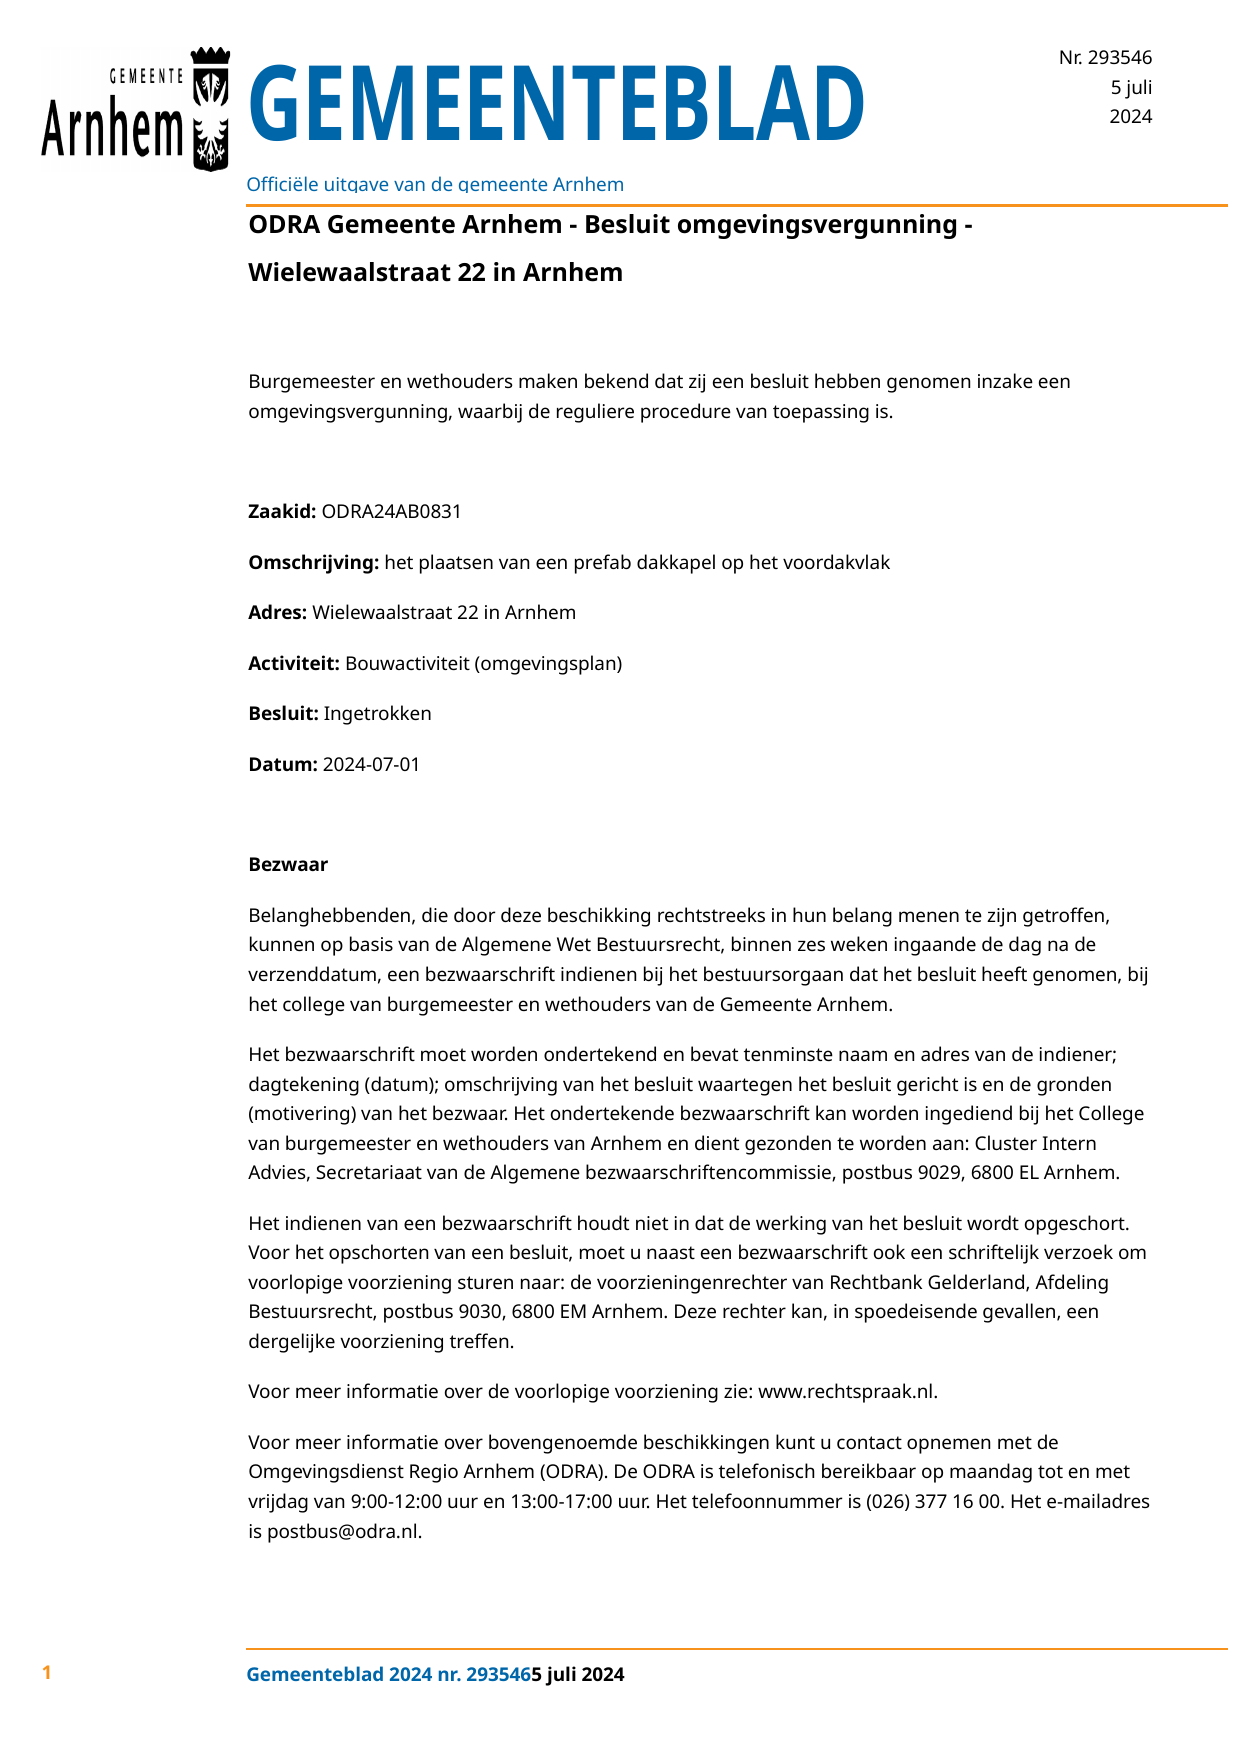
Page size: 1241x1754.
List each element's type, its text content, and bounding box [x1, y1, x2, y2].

text Activiteit: Bouwactiviteit (omgevingsplan) [248, 650, 1152, 676]
text ODRA Gemeente Arnhem - Besluit omgevingsvergunning - Wielewaalstraat 22 in Arnhem [248, 207, 1152, 288]
text Het indienen van een bezwaarschrift houdt niet in dat de werking van het besluit wordt opgeschort. Voor het opschorten van een besluit, moet u naast een bezwaarschrift ook een schriftelijk verzoek om voorlopige voorziening sturen naar: de voorzieningenrechter van Rechtbank Gelderland, Afdeling Bestuursrecht, postbus 9030, 6800 EM Arnhem. Deze rechter kan, in spoedeisende gevallen, een dergelijke voorziening treffen. [248, 1210, 1152, 1354]
text Adres: Wielewaalstraat 22 in Arnhem [248, 599, 1152, 625]
text Belanghebbenden, die door deze beschikking rechtstreeks in hun belang menen te zijn getroffen, kunnen op basis van de Algemene Wet Bestuursrecht, binnen zes weken ingaande de dag na de verzenddatum, een bezwaarschrift indienen bij het bestuursorgaan dat het besluit heeft genomen, bij het college van burgemeester en wethouders van de Gemeente Arnhem. [248, 902, 1152, 1017]
text Datum: 2024-07-01 [248, 751, 1152, 777]
text Bezwaar [248, 852, 1152, 877]
text Voor meer informatie over bovengenoemde beschikkingen kunt u contact opnemen met de Omgevingsdienst Regio Arnhem (ODRA). De ODRA is telefonisch bereikbaar op maandag tot en met vrijdag van 9:00-12:00 uur en 13:00-17:00 uur. Het telefoonnummer is (026) 377 16 00. Het e-mailadres is postbus@odra.nl. [248, 1429, 1152, 1544]
text Omschrijving: het plaatsen van een prefab dakkapel op het voordakvlak [248, 549, 1152, 575]
text Zaakid: ODRA24AB0831 [248, 499, 1152, 524]
text Burgemeester en wethouders maken bekend dat zij een besluit hebben genomen inzake een omgevingsvergunning, waarbij de reguliere procedure van toepassing is. [248, 368, 1152, 424]
text Voor meer informatie over de voorlopige voorziening zie: www.rechtspraak.nl. [248, 1379, 1152, 1404]
text Besluit: Ingetrokken [248, 700, 1152, 726]
text Het bezwaarschrift moet worden ondertekend en bevat tenminste naam en adres van de indiener; dagtekening (datum); omschrijving van het besluit waartegen het besluit gericht is en de gronden (motivering) van het bezwaar. Het ondertekende bezwaarschrift kan worden ingediend bij het College van burgemeester en wethouders van Arnhem en dient gezonden te worden aan: Cluster Intern Advies, Secretariaat van de Algemene bezwaarschriftencommissie, postbus 9029, 6800 EL Arnhem. [248, 1041, 1152, 1185]
picture [41, 47, 231, 172]
